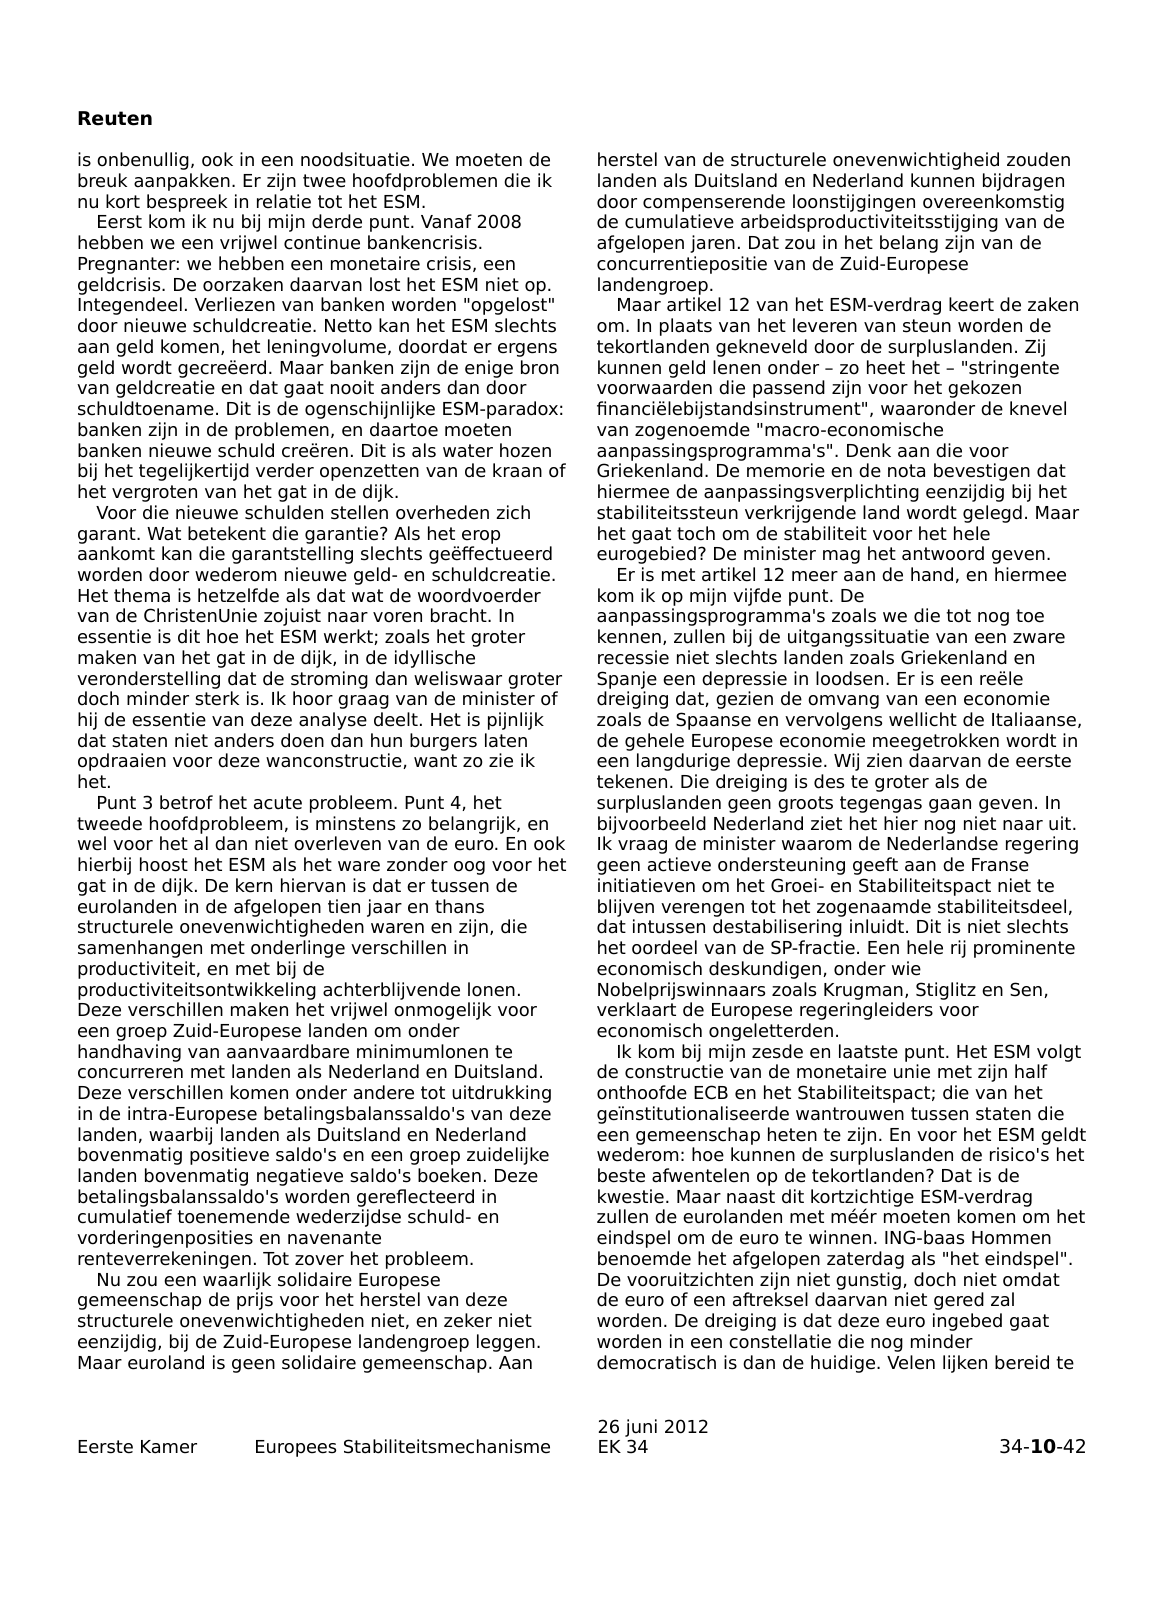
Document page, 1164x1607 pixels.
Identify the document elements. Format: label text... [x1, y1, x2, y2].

text Eerst kom ik nu bij mijn derde punt. Vanaf 2008 hebben we een vrijwel continue bankencrisis. Pregnanter: we hebben een monetaire crisis, een geldcrisis. De oorzaken daarvan lost het ESM niet op. Integendeel. Verliezen van banken worden "opgelost" door nieuwe schuldcreatie. Netto kan het ESM slechts aan geld komen, het leningvolume, doordat er ergens geld wordt gecreëerd. Maar banken zijn de enige bron van geldcreatie en dat gaat nooit anders dan door schuldtoename. Dit is de ogenschijnlijke ESM-paradox: banken zijn in de problemen, en daartoe moeten banken nieuwe schuld creëren. Dit is als water hozen bij het tegelijkertijd verder openzetten van de kraan of het vergroten van het gat in de dijk. [77, 212, 567, 503]
text herstel van de structurele onevenwichtigheid zouden landen als Duitsland en Nederland kunnen bijdragen door compenserende loonstijgingen overeenkomstig de cumulatieve arbeidsproductiviteitsstijging van de afgelopen jaren. Dat zou in het belang zijn van de concurrentiepositie van de Zuid-Europese landengroep. [596, 150, 1087, 295]
text is onbenullig, ook in een noodsituatie. We moeten de breuk aanpakken. Er zijn twee hoofdproblemen die ik nu kort bespreek in relatie tot het ESM. [77, 150, 567, 212]
text Ik kom bij mijn zesde en laatste punt. Het ESM volgt de constructie van de monetaire unie met zijn half onthoofde ECB en het Stabiliteitspact; die van het geïnstitutionaliseerde wantrouwen tussen staten die een gemeenschap heten te zijn. En voor het ESM geldt wederom: hoe kunnen de surpluslanden de risico's het beste afwentelen op de tekortlanden? Dat is de kwestie. Maar naast dit kortzichtige ESM-verdrag zullen de eurolanden met méér moeten komen om het eindspel om de euro te winnen. ING-baas Hommen benoemde het afgelopen zaterdag als "het eindspel". De vooruitzichten zijn niet gunstig, doch niet omdat de euro of een aftreksel daarvan niet gered zal worden. De dreiging is dat deze euro ingebed gaat worden in een constellatie die nog minder democratisch is dan de huidige. Velen lijken bereid te [596, 1042, 1087, 1373]
text Nu zou een waarlijk solidaire Europese gemeenschap de prijs voor het herstel van deze structurele onevenwichtigheden niet, en zeker niet eenzijdig, bij de Zuid-Europese landengroep leggen. Maar euroland is geen solidaire gemeenschap. Aan [77, 1269, 567, 1373]
text Er is met artikel 12 meer aan de hand, en hiermee kom ik op mijn vijfde punt. De aanpassingsprogramma's zoals we die tot nog toe kennen, zullen bij de uitgangssituatie van een zware recessie niet slechts landen zoals Griekenland en Spanje een depressie in loodsen. Er is een reële dreiging dat, gezien de omvang van een economie zoals de Spaanse en vervolgens wellicht de Italiaanse, de gehele Europese economie meegetrokken wordt in een langdurige depressie. Wij zien daarvan de eerste tekenen. Die dreiging is des te groter als de surpluslanden geen groots tegengas gaan geven. In bijvoorbeeld Nederland ziet het hier nog niet naar uit. Ik vraag de minister waarom de Nederlandse regering geen actieve ondersteuning geeft aan de Franse initiatieven om het Groei- en Stabiliteitspact niet te blijven verengen tot het zogenaamde stabiliteitsdeel, dat intussen destabilisering inluidt. Dit is niet slechts het oordeel van de SP-fractie. Een hele rij prominente economisch deskundigen, onder wie Nobelprijswinnaars zoals Krugman, Stiglitz en Sen, verklaart de Europese regeringleiders voor economisch ongeletterden. [596, 565, 1087, 1042]
text Punt 3 betrof het acute probleem. Punt 4, het tweede hoofdprobleem, is minstens zo belangrijk, en wel voor het al dan niet overleven van de euro. En ook hierbij hoost het ESM als het ware zonder oog voor het gat in de dijk. De kern hiervan is dat er tussen de eurolanden in de afgelopen tien jaar en thans structurele onevenwichtigheden waren en zijn, die samenhangen met onderlinge verschillen in productiviteit, en met bij de productiviteitsontwikkeling achterblijvende lonen. Deze verschillen maken het vrijwel onmogelijk voor een groep Zuid-Europese landen om onder handhaving van aanvaardbare minimumlonen te concurreren met landen als Nederland en Duitsland. Deze verschillen komen onder andere tot uitdrukking in de intra-Europese betalingsbalanssaldo's van deze landen, waarbij landen als Duitsland en Nederland bovenmatig positieve saldo's en een groep zuidelijke landen bovenmatig negatieve saldo's boeken. Deze betalingsbalanssaldo's worden gereflecteerd in cumulatief toenemende wederzijdse schuld- en vorderingenposities en navenante renteverrekeningen. Tot zover het probleem. [77, 793, 567, 1269]
text Maar artikel 12 van het ESM-verdrag keert de zaken om. In plaats van het leveren van steun worden de tekortlanden gekneveld door de surpluslanden. Zij kunnen geld lenen onder – zo heet het – "stringente voorwaarden die passend zijn voor het gekozen financiëlebijstandsinstrument", waaronder de knevel van zogenoemde "macro-economische aanpassingsprogramma's". Denk aan die voor Griekenland. De memorie en de nota bevestigen dat hiermee de aanpassingsverplichting eenzijdig bij het stabiliteitssteun verkrijgende land wordt gelegd. Maar het gaat toch om de stabiliteit voor het hele eurogebied? De minister mag het antwoord geven. [596, 295, 1087, 565]
text Voor die nieuwe schulden stellen overheden zich garant. Wat betekent die garantie? Als het erop aankomt kan die garantstelling slechts geëffectueerd worden door wederom nieuwe geld- en schuldcreatie. Het thema is hetzelfde als dat wat de woordvoerder van de ChristenUnie zojuist naar voren bracht. In essentie is dit hoe het ESM werkt; zoals het groter maken van het gat in de dijk, in de idyllische veronderstelling dat de stroming dan weliswaar groter doch minder sterk is. Ik hoor graag van de minister of hij de essentie van deze analyse deelt. Het is pijnlijk dat staten niet anders doen dan hun burgers laten opdraaien voor deze wanconstructie, want zo zie ik het. [77, 503, 567, 793]
